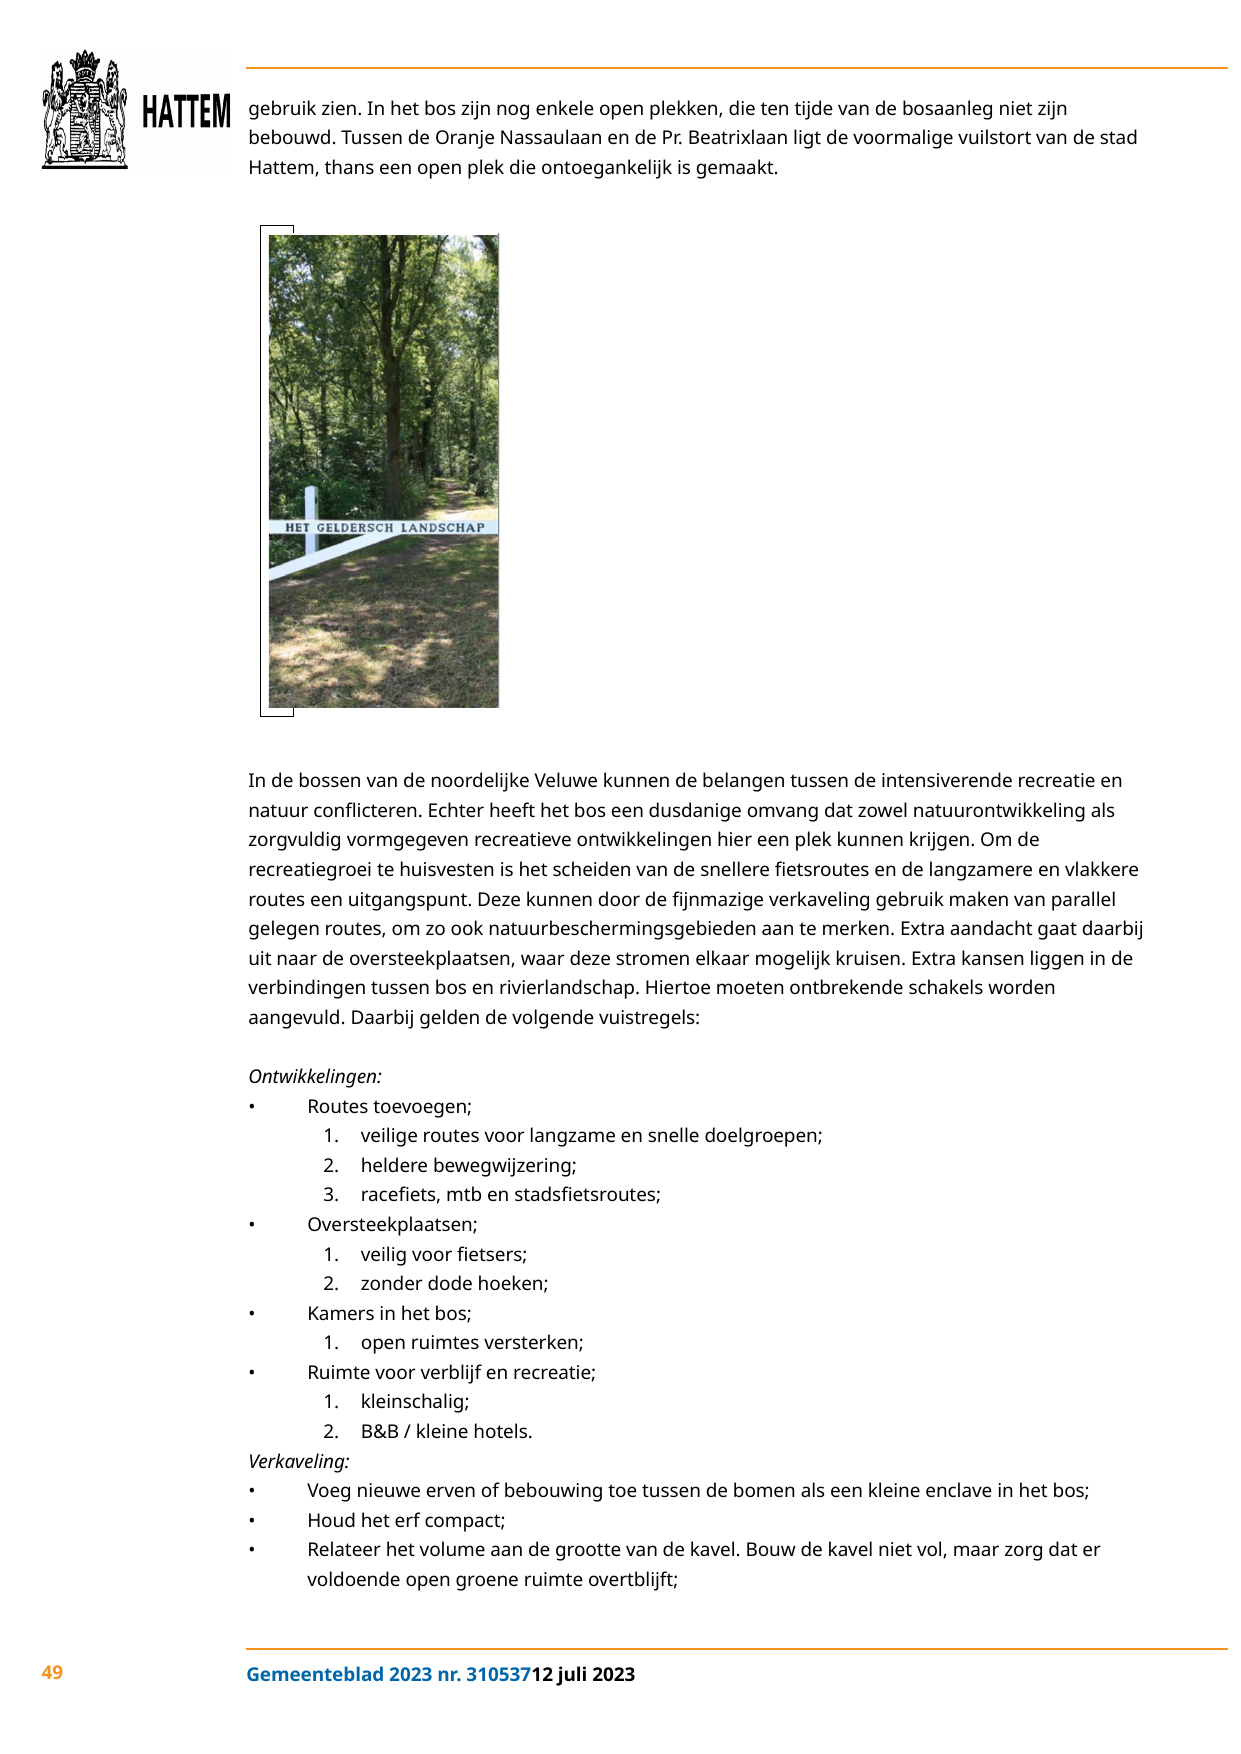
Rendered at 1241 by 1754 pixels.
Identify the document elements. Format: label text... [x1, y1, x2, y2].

text Verkaveling: [248, 1448, 1152, 1474]
list Routes toevoegen; [248, 1093, 1152, 1119]
list Ruimte voor verblijf en recreatie; [248, 1359, 1152, 1385]
picture [268, 233, 500, 708]
list Voeg nieuwe erven of bebouwing toe tussen de bomen als een kleine enclave in het bos; [248, 1477, 1152, 1503]
list B&B / kleine hotels. [323, 1418, 1152, 1444]
list Oversteekplaatsen; [248, 1211, 1152, 1237]
list heldere bewegwijzering; [323, 1152, 1152, 1178]
picture [41, 47, 231, 172]
list Houd het erf compact; [248, 1507, 1152, 1533]
list zonder dode hoeken; [323, 1270, 1152, 1296]
text Ontwikkelingen: [248, 1063, 1152, 1089]
list racefiets, mtb en stadsfietsroutes; [323, 1182, 1152, 1207]
list kleinschalig; [323, 1389, 1152, 1414]
text gebruik zien. In het bos zijn nog enkele open plekken, die ten tijde van de bosaanleg niet zijn bebouwd. Tussen de Oranje Nassaulaan en de Pr. Beatrixlaan ligt de voormalige vuilstort van de stad Hattem, thans een open plek die ontoegankelijk is gemaakt. [248, 95, 1152, 180]
list open ruimtes versterken; [323, 1329, 1152, 1355]
list Relateer het volume aan de grootte van de kavel. Bouw de kavel niet vol, maar zorg dat er voldoende open groene ruimte overtblijft; [248, 1537, 1152, 1592]
list veilig voor fietsers; [323, 1241, 1152, 1267]
list Kamers in het bos; [248, 1300, 1152, 1326]
text In de bossen van de noordelijke Veluwe kunnen de belangen tussen de intensiverende recreatie en natuur conflicteren. Echter heeft het bos een dusdanige omvang dat zowel natuurontwikkeling als zorgvuldig vormgegeven recreatieve ontwikkelingen hier een plek kunnen krijgen. Om de recreatiegroei te huisvesten is het scheiden van de snellere fietsroutes en de langzamere en vlakkere routes een uitgangspunt. Deze kunnen door de fijnmazige verkaveling gebruik maken van parallel gelegen routes, om zo ook natuurbeschermingsgebieden aan te merken. Extra aandacht gaat daarbij uit naar de oversteekplaatsen, waar deze stromen elkaar mogelijk kruisen. Extra kansen liggen in de verbindingen tussen bos en rivierlandschap. Hiertoe moeten ontbrekende schakels worden aangevuld. Daarbij gelden de volgende vuistregels: [248, 767, 1152, 1030]
list veilige routes voor langzame en snelle doelgroepen; [323, 1122, 1152, 1148]
